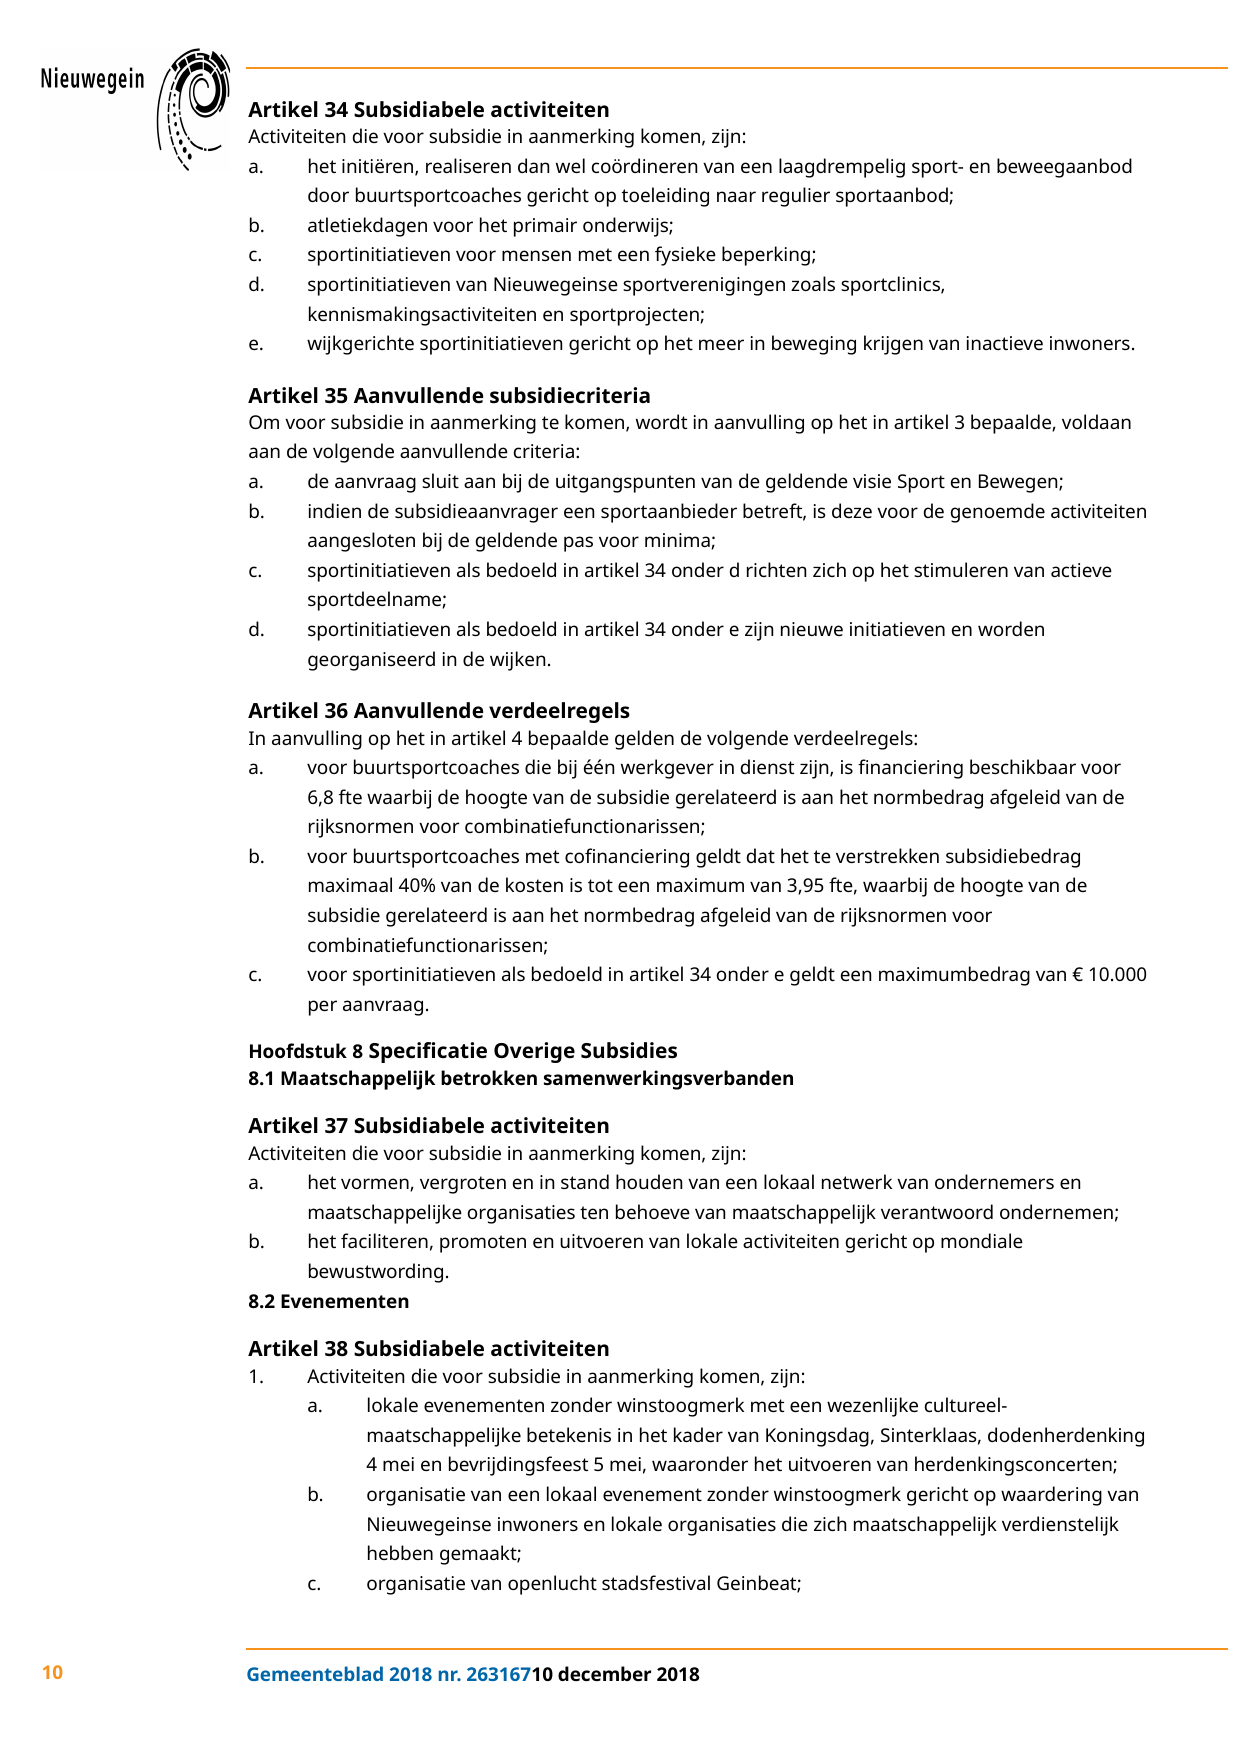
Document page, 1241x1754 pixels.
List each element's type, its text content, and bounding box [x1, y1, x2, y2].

text Activiteiten die voor subsidie in aanmerking komen, zijn: [248, 123, 1152, 149]
text Hoofdstuk 8 Specificatie Overige Subsidies [248, 1037, 1152, 1065]
text Artikel 37 Subsidiabele activiteiten [248, 1112, 1152, 1140]
list sportinitiatieven voor mensen met een fysieke beperking; [248, 242, 1152, 267]
list voor buurtsportcoaches die bij één werkgever in dienst zijn, is financiering beschikbaar voor 6,8 fte waarbij de hoogte van de subsidie gerelateerd is aan het normbedrag afgeleid van de rijksnormen voor combinatiefunctionarissen; [248, 754, 1152, 839]
list het initiëren, realiseren dan wel coördineren van een laagdrempelig sport- en beweegaanbod door buurtsportcoaches gericht op toeleiding naar regulier sportaanbod; [248, 153, 1152, 208]
list lokale evenementen zonder winstoogmerk met een wezenlijke cultureel-maatschappelijke betekenis in het kader van Koningsdag, Sinterklaas, dodenherdenking 4 mei en bevrijdingsfeest 5 mei, waaronder het uitvoeren van herdenkingsconcerten; [307, 1392, 1152, 1477]
list Activiteiten die voor subsidie in aanmerking komen, zijn: [248, 1363, 1152, 1389]
text Artikel 35 Aanvullende subsidiecriteria [248, 381, 1152, 409]
list voor buurtsportcoaches met cofinanciering geldt dat het te verstrekken subsidiebedrag maximaal 40% van de kosten is tot een maximum van 3,95 fte, waarbij de hoogte van de subsidie gerelateerd is aan het normbedrag afgeleid van de rijksnormen voor combinatiefunctionarissen; [248, 843, 1152, 957]
list atletiekdagen voor het primair onderwijs; [248, 212, 1152, 238]
list wijkgerichte sportinitiatieven gericht op het meer in beweging krijgen van inactieve inwoners. [248, 330, 1152, 356]
list voor sportinitiatieven als bedoeld in artikel 34 onder e geldt een maximumbedrag van € 10.000 per aanvraag. [248, 961, 1152, 1017]
text 8.1 Maatschappelijk betrokken samenwerkingsverbanden [248, 1065, 1152, 1091]
list organisatie van openlucht stadsfestival Geinbeat; [307, 1570, 1152, 1596]
list organisatie van een lokaal evenement zonder winstoogmerk gericht op waardering van Nieuwegeinse inwoners en lokale organisaties die zich maatschappelijk verdienstelijk hebben gemaakt; [307, 1481, 1152, 1566]
text Artikel 36 Aanvullende verdeelregels [248, 696, 1152, 725]
list sportinitiatieven als bedoeld in artikel 34 onder e zijn nieuwe initiatieven en worden georganiseerd in de wijken. [248, 616, 1152, 672]
text Activiteiten die voor subsidie in aanmerking komen, zijn: [248, 1140, 1152, 1166]
list indien de subsidieaanvrager een sportaanbieder betreft, is deze voor de genoemde activiteiten aangesloten bij de geldende pas voor minima; [248, 498, 1152, 553]
text 8.2 Evenementen [248, 1288, 1152, 1314]
list de aanvraag sluit aan bij de uitgangspunten van de geldende visie Sport en Bewegen; [248, 468, 1152, 494]
list sportinitiatieven van Nieuwegeinse sportverenigingen zoals sportclinics, kennismakingsactiviteiten en sportprojecten; [248, 271, 1152, 326]
picture [41, 47, 231, 172]
text In aanvulling op het in artikel 4 bepaalde gelden de volgende verdeelregels: [248, 725, 1152, 750]
list het faciliteren, promoten en uitvoeren van lokale activiteiten gericht op mondiale bewustwording. [248, 1229, 1152, 1284]
text Artikel 38 Subsidiabele activiteiten [248, 1334, 1152, 1363]
text Artikel 34 Subsidiabele activiteiten [248, 95, 1152, 123]
list het vormen, vergroten en in stand houden van een lokaal netwerk van ondernemers en maatschappelijke organisaties ten behoeve van maatschappelijk verantwoord ondernemen; [248, 1169, 1152, 1225]
text Om voor subsidie in aanmerking te komen, wordt in aanvulling op het in artikel 3 bepaalde, voldaan aan de volgende aanvullende criteria: [248, 409, 1152, 464]
list sportinitiatieven als bedoeld in artikel 34 onder d richten zich op het stimuleren van actieve sportdeelname; [248, 557, 1152, 612]
